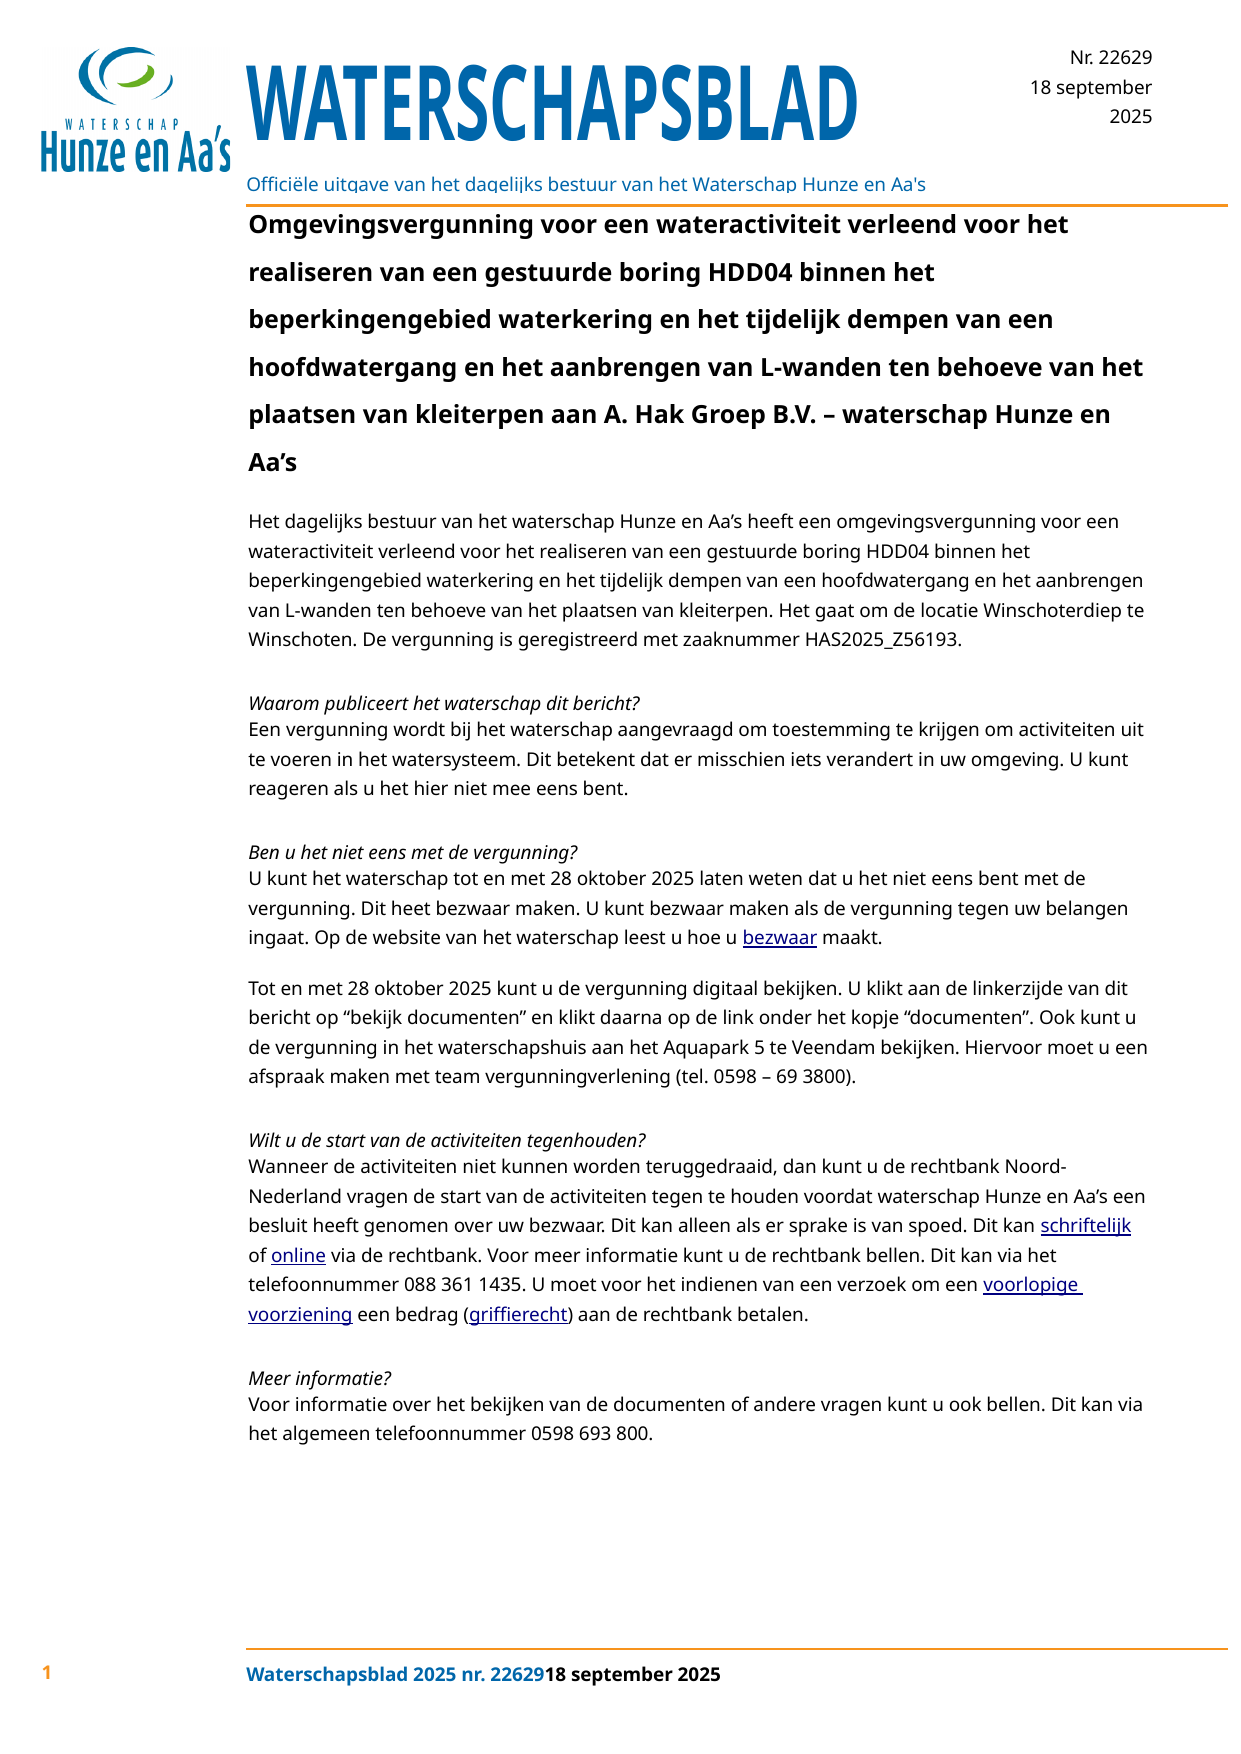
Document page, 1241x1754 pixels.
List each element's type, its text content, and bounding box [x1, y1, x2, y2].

text Voor informatie over het bekijken van de documenten of andere vragen kunt u ook bellen. Dit kan via het algemeen telefoonnummer 0598 693 800. [248, 1391, 1152, 1446]
picture [47, 154, 51, 172]
text Meer informatie? [248, 1365, 1152, 1391]
text Het dagelijks bestuur van het waterschap Hunze en Aa’s heeft een omgevingsvergunning voor een wateractiviteit verleend voor het realiseren van een gestuurde boring HDD04 binnen het beperkingengebied waterkering en het tijdelijk dempen van een hoofdwatergang en het aanbrengen van L-wanden ten behoeve van het plaatsen van kleiterpen. Het gaat om de locatie Winschoterdiep te Winschoten. De vergunning is geregistreerd met zaaknummer HAS2025_Z56193. [248, 508, 1152, 652]
text Wilt u de start van de activiteiten tegenhouden? [248, 1127, 1152, 1153]
picture [183, 163, 191, 172]
text Ben u het niet eens met de vergunning? [248, 839, 1152, 865]
text U kunt het waterschap tot en met 28 oktober 2025 laten weten dat u het niet eens bent met de vergunning. Dit heet bezwaar maken. U kunt bezwaar maken als de vergunning tegen uw belangen ingaat. Op de website van het waterschap leest u hoe u bezwaar maakt. [248, 865, 1152, 950]
text Een vergunning wordt bij het waterschap aangevraagd om toestemming te krijgen om activiteiten uit te voeren in het watersysteem. Dit betekent dat er misschien iets verandert in uw omgeving. U kunt reageren als u het hier niet mee eens bent. [248, 716, 1152, 801]
text Wanneer de activiteiten niet kunnen worden teruggedraaid, dan kunt u de rechtbank Noord-Nederland vragen de start van de activiteiten tegen te houden voordat waterschap Hunze en Aa’s een besluit heeft genomen over uw bezwaar. Dit kan alleen als er sprake is van spoed. Dit kan schriftelijk of online via de rechtbank. Voor meer informatie kunt u de rechtbank bellen. Dit kan via het telefoonnummer 088 361 1435. U moet voor het indienen van een verzoek om een voorlopige voorziening een bedrag (griffierecht) aan de rechtbank betalen. [248, 1153, 1152, 1327]
text Waarom publiceert het waterschap dit bericht? [248, 691, 1152, 716]
picture [226, 145, 231, 156]
text Omgevingsvergunning voor een wateractiviteit verleend voor het realiseren van een gestuurde boring HDD04 binnen het beperkingengebied waterkering en het tijdelijk dempen van een hoofdwatergang en het aanbrengen van L-wanden ten behoeve van het plaatsen van kleiterpen aan A. Hak Groep B.V. – waterschap Hunze en Aa’s [248, 207, 1152, 479]
text Tot en met 28 oktober 2025 kunt u de vergunning digitaal bekijken. U klikt aan de linkerzijde van dit bericht op “bekijk documenten” en klikt daarna op de link onder het kopje “documenten”. Ook kunt u de vergunning in het waterschapshuis aan het Aquapark 5 te Veendam bekijken. Hiervoor moet u een afspraak maken met team vergunningverlening (tel. 0598 – 69 3800). [248, 975, 1152, 1089]
picture [41, 47, 231, 172]
